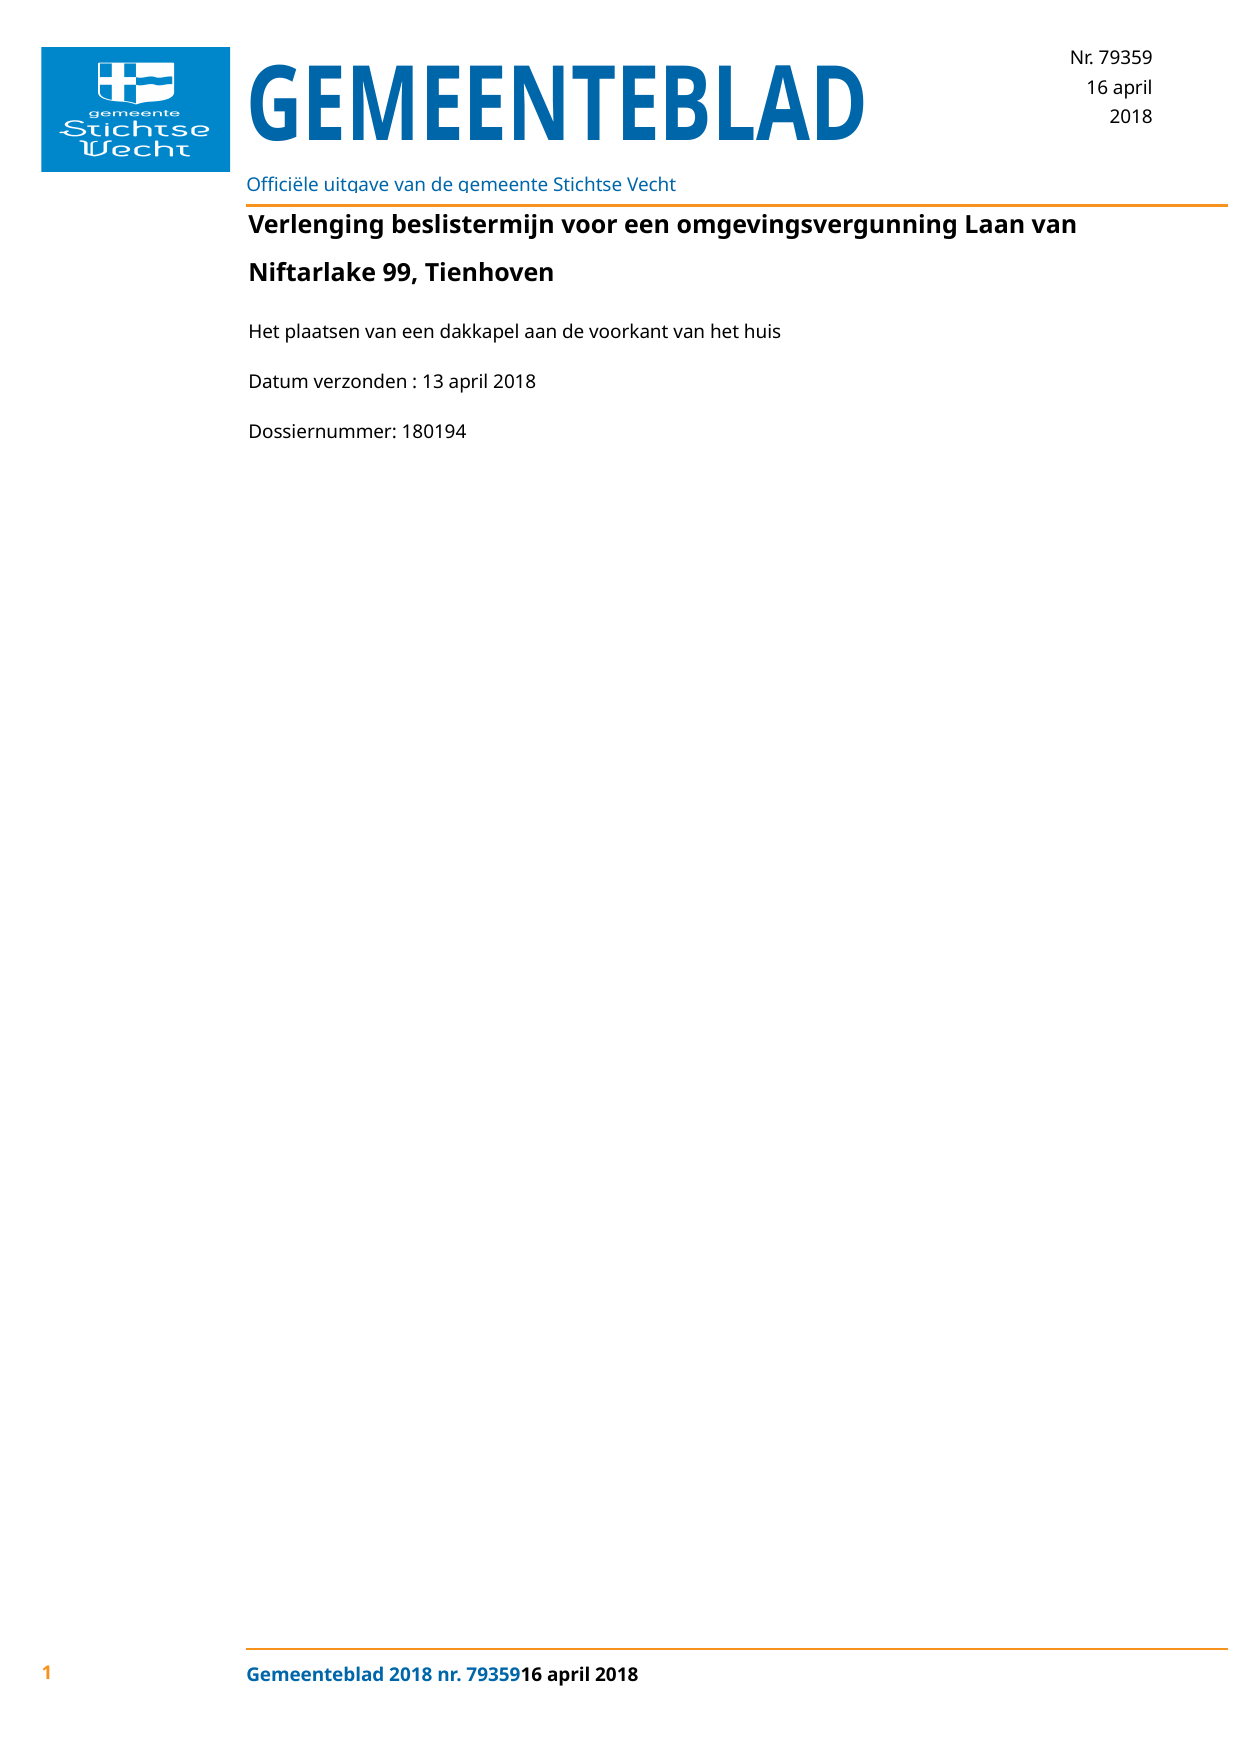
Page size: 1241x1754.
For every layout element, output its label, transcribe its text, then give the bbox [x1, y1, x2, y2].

text Verlenging beslistermijn voor een omgevingsvergunning Laan van Niftarlake 99, Tienhoven [248, 207, 1152, 288]
text Het plaatsen van een dakkapel aan de voorkant van het huis [248, 318, 1152, 344]
picture [137, 63, 174, 103]
text Datum verzonden : 13 april 2018 [248, 368, 1152, 394]
picture [99, 63, 135, 101]
text Dossiernummer: 180194 [248, 419, 1152, 444]
